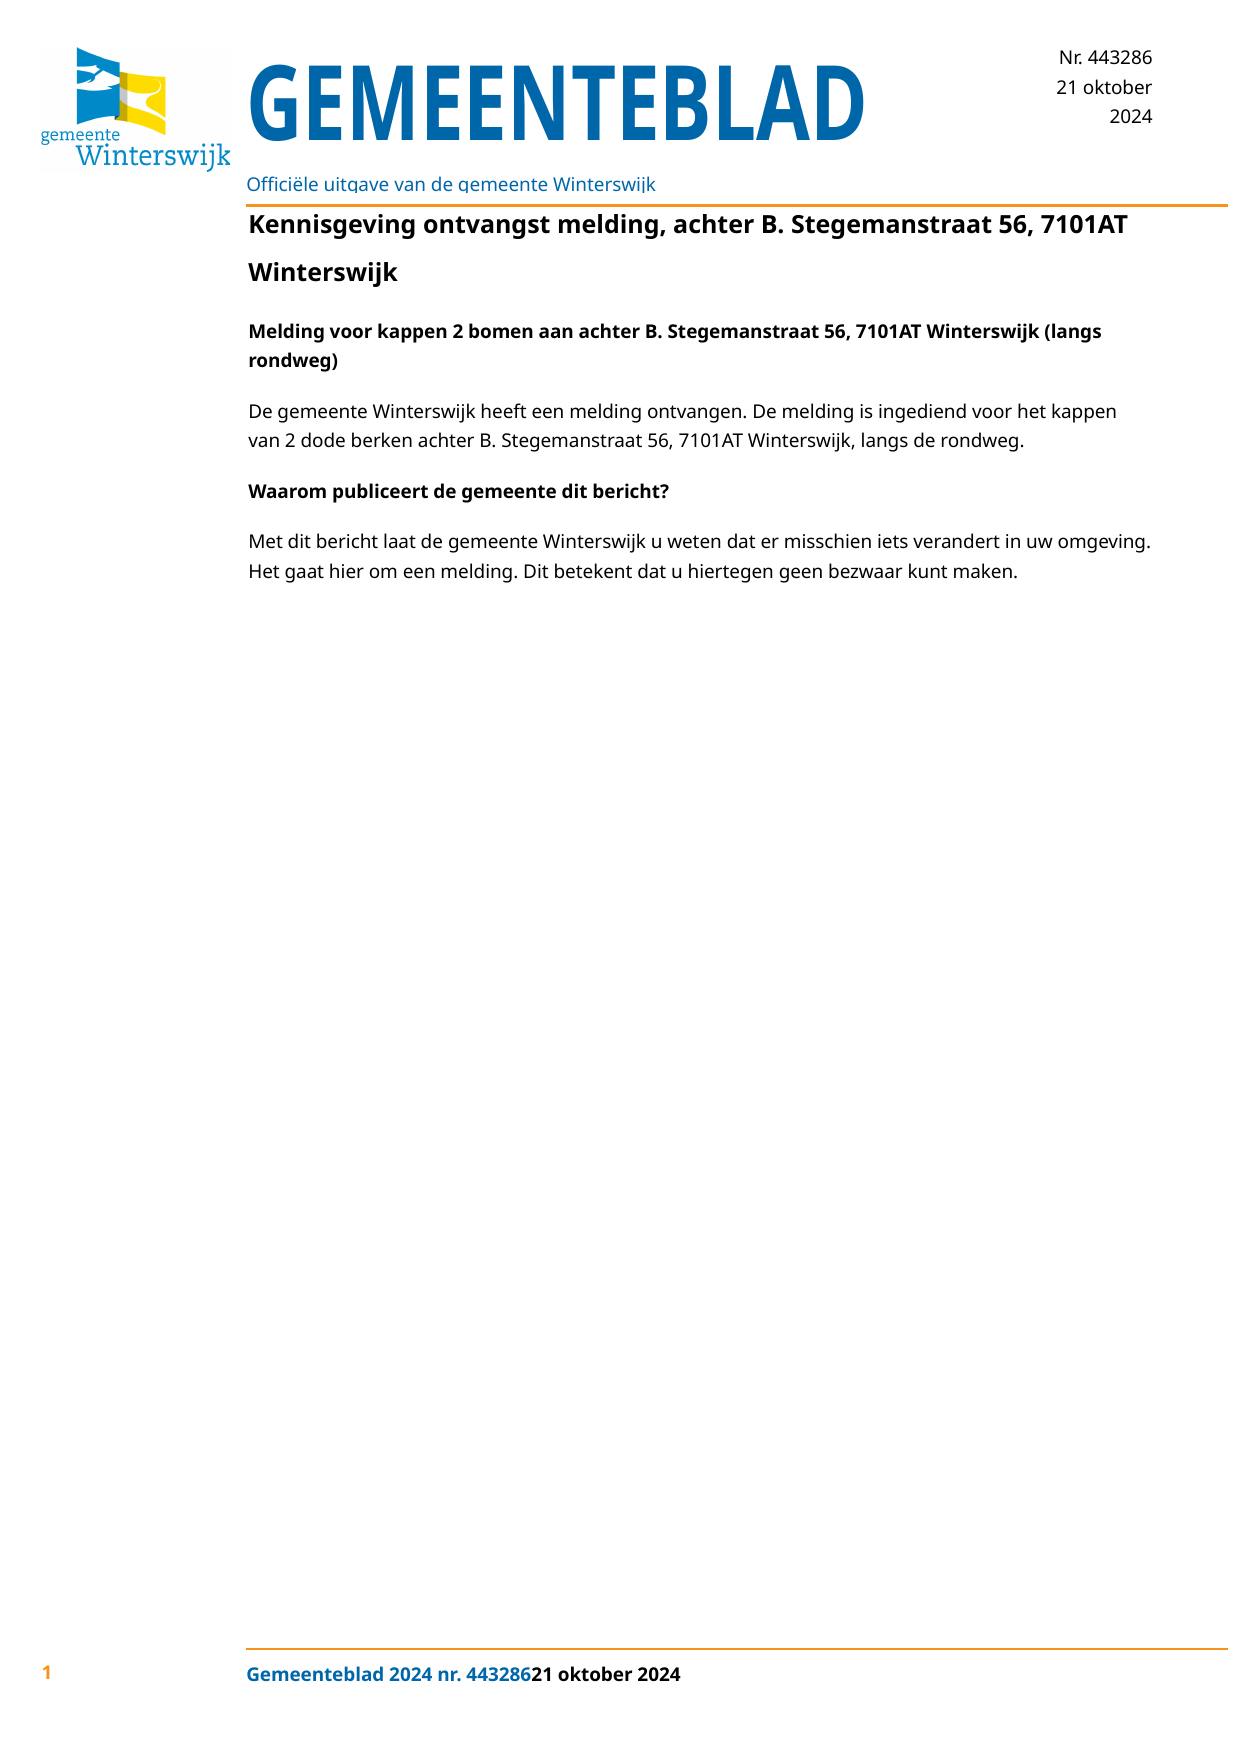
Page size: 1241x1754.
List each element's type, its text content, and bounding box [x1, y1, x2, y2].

text Melding voor kappen 2 bomen aan achter B. Stegemanstraat 56, 7101AT Winterswijk (langs rondweg) [248, 318, 1152, 373]
text Met dit bericht laat de gemeente Winterswijk u weten dat er misschien iets verandert in uw omgeving. Het gaat hier om een melding. Dit betekent dat u hiertegen geen bezwaar kunt maken. [248, 528, 1152, 584]
text Waarom publiceert de gemeente dit bericht? [248, 478, 1152, 504]
text De gemeente Winterswijk heeft een melding ontvangen. De melding is ingediend voor het kappen van 2 dode berken achter B. Stegemanstraat 56, 7101AT Winterswijk, langs de rondweg. [248, 398, 1152, 453]
picture [225, 153, 231, 162]
picture [41, 47, 231, 172]
text Kennisgeving ontvangst melding, achter B. Stegemanstraat 56, 7101AT Winterswijk [248, 207, 1152, 288]
